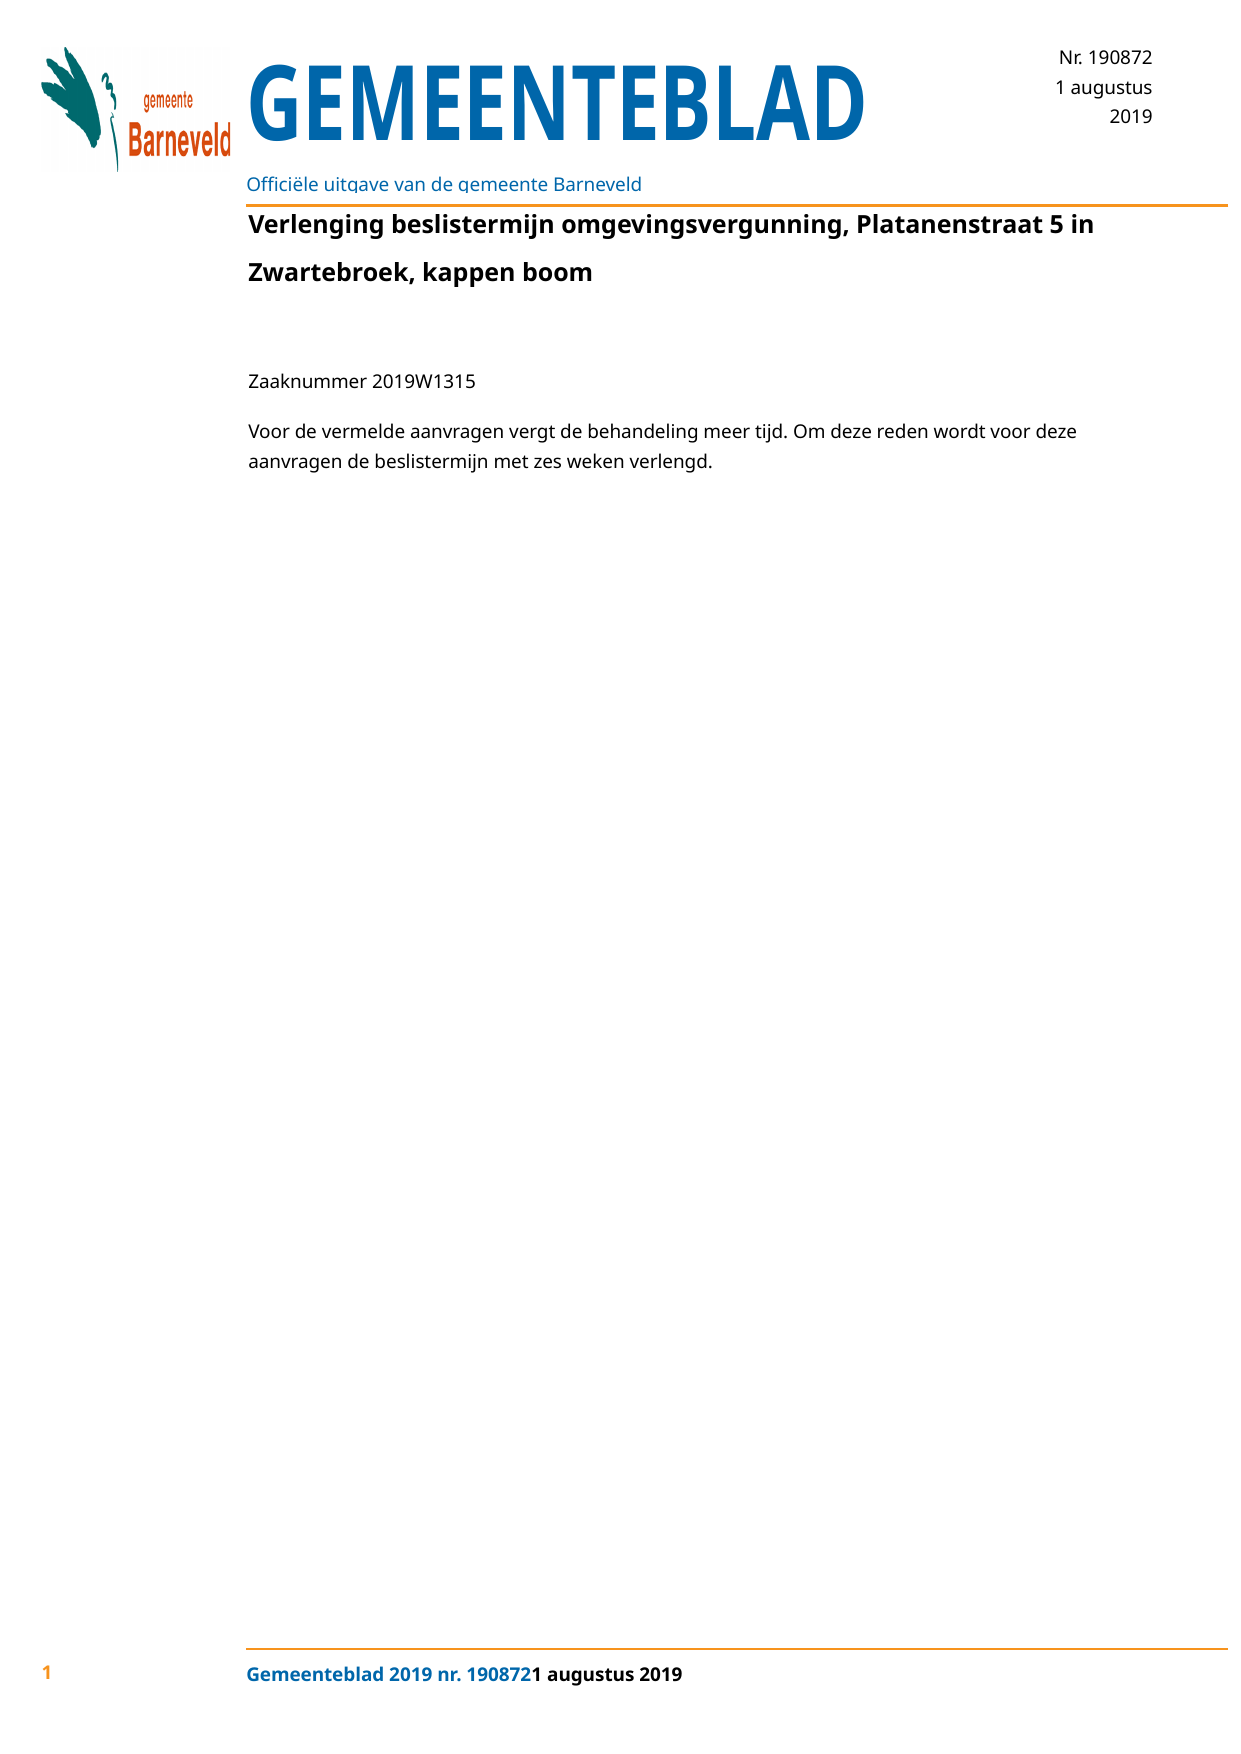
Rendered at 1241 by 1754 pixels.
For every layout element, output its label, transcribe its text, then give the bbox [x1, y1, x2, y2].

text Voor de vermelde aanvragen vergt de behandeling meer tijd. Om deze reden wordt voor deze aanvragen de beslistermijn met zes weken verlengd. [248, 419, 1152, 474]
picture [41, 47, 231, 172]
text Verlenging beslistermijn omgevingsvergunning, Platanenstraat 5 in Zwartebroek, kappen boom [248, 207, 1152, 288]
text Zaaknummer 2019W1315 [248, 368, 1152, 394]
